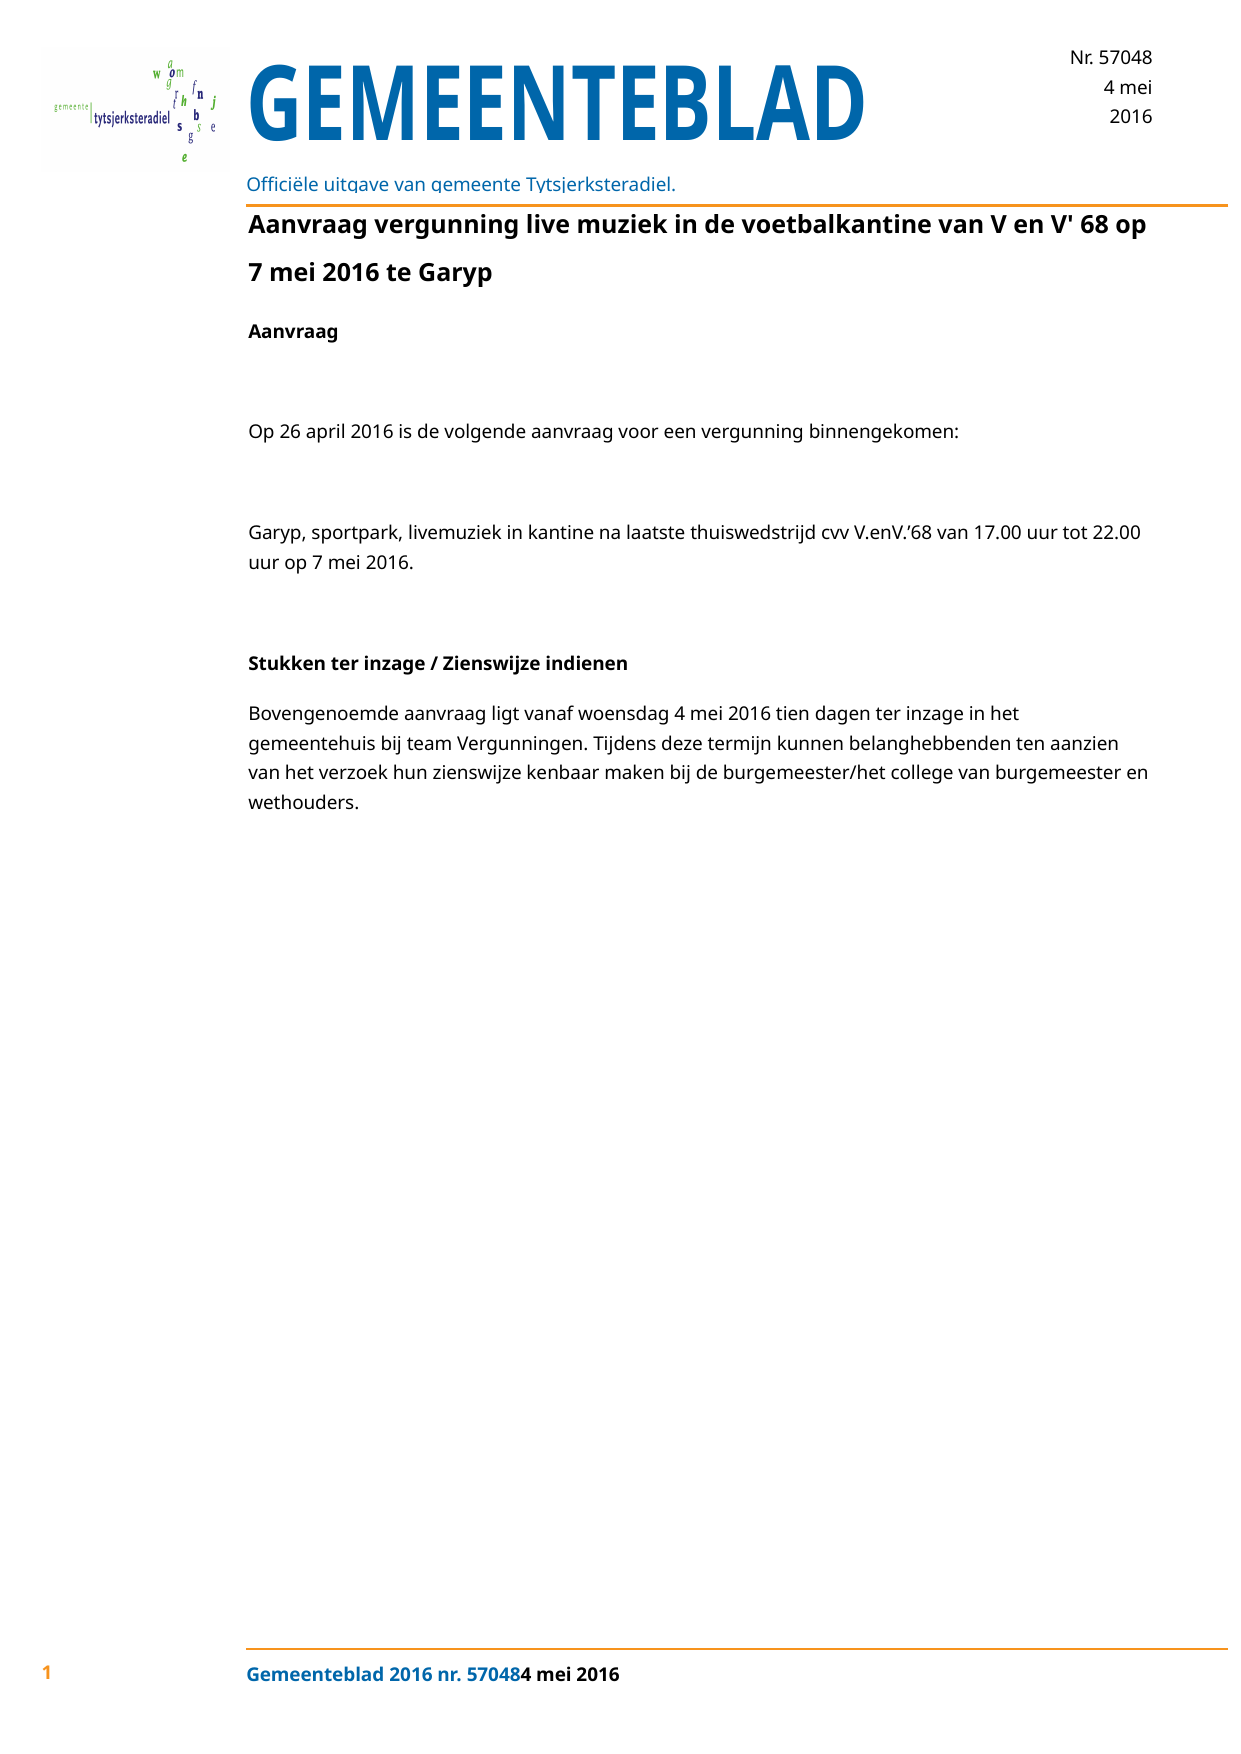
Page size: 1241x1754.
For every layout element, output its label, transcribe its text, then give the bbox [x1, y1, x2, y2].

picture [41, 47, 231, 172]
text Op 26 april 2016 is de volgende aanvraag voor een vergunning binnengekomen: [248, 419, 1152, 444]
text Aanvraag vergunning live muziek in de voetbalkantine van V en V' 68 op 7 mei 2016 te Garyp [248, 207, 1152, 288]
text Bovengenoemde aanvraag ligt vanaf woensdag 4 mei 2016 tien dagen ter inzage in het gemeentehuis bij team Vergunningen. Tijdens deze termijn kunnen belanghebbenden ten aanzien van het verzoek hun zienswijze kenbaar maken bij de burge­meester/het college van burgemeester en wethouders. [248, 700, 1152, 815]
text Aanvraag [248, 318, 1152, 344]
text Garyp, sportpark, livemuziek in kantine na laatste thuiswedstrijd cvv V.enV.’68 van 17.00 uur tot 22.00 uur op 7 mei 2016. [248, 519, 1152, 575]
text Stukken ter inzage / Zienswijze indienen [248, 650, 1152, 676]
